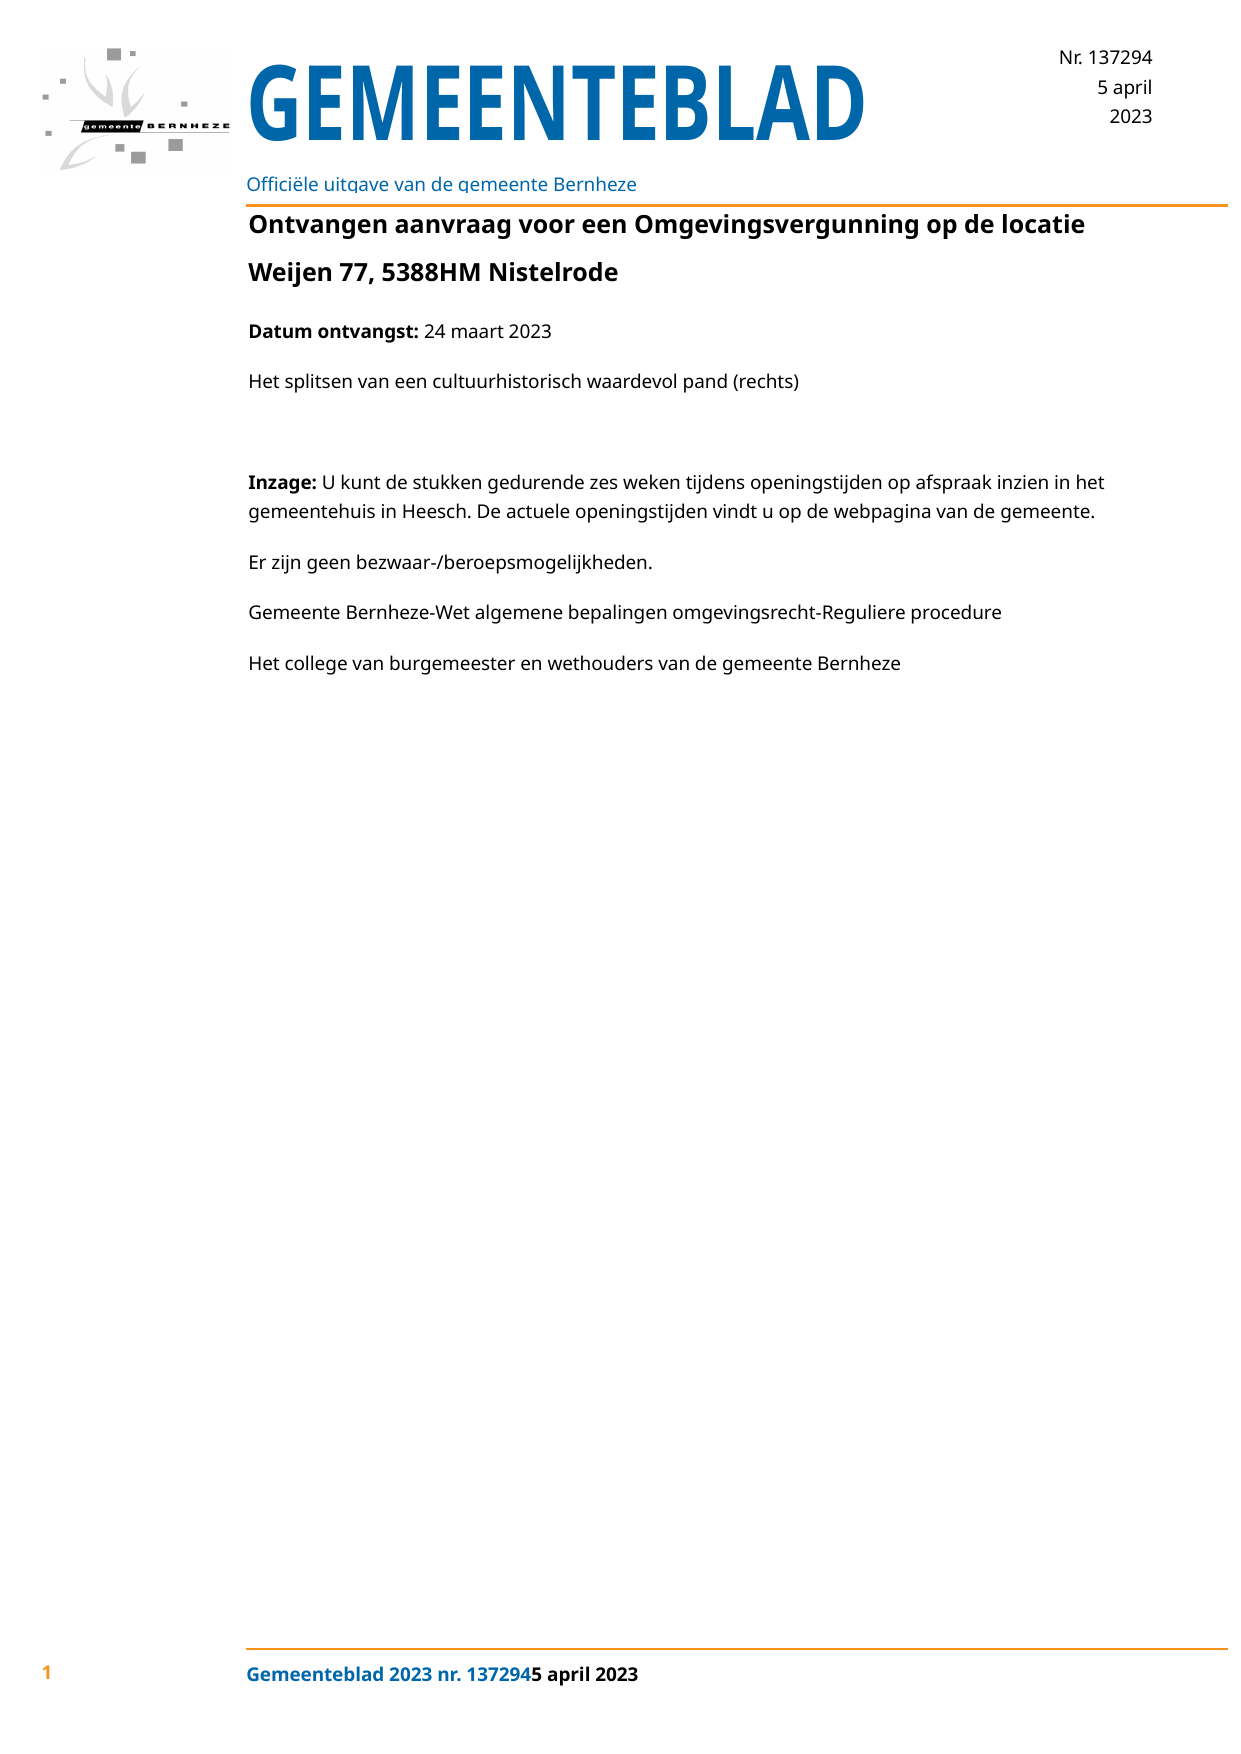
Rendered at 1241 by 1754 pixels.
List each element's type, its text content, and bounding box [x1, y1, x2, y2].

text Inzage: U kunt de stukken gedurende zes weken tijdens openingstijden op afspraak inzien in het gemeentehuis in Heesch. De actuele openingstijden vindt u op de webpagina van de gemeente. [248, 469, 1152, 524]
text Ontvangen aanvraag voor een Omgevingsvergunning op de locatie Weijen 77, 5388HM Nistelrode [248, 207, 1152, 288]
text Datum ontvangst: 24 maart 2023 [248, 318, 1152, 344]
text Het splitsen van een cultuurhistorisch waardevol pand (rechts) [248, 368, 1152, 394]
text Gemeente Bernheze-Wet algemene bepalingen omgevingsrecht-Reguliere procedure [248, 599, 1152, 625]
picture [41, 47, 231, 172]
text Er zijn geen bezwaar-/beroepsmogelijkheden. [248, 549, 1152, 575]
text Het college van burgemeester en wethouders van de gemeente Bernheze [248, 650, 1152, 676]
